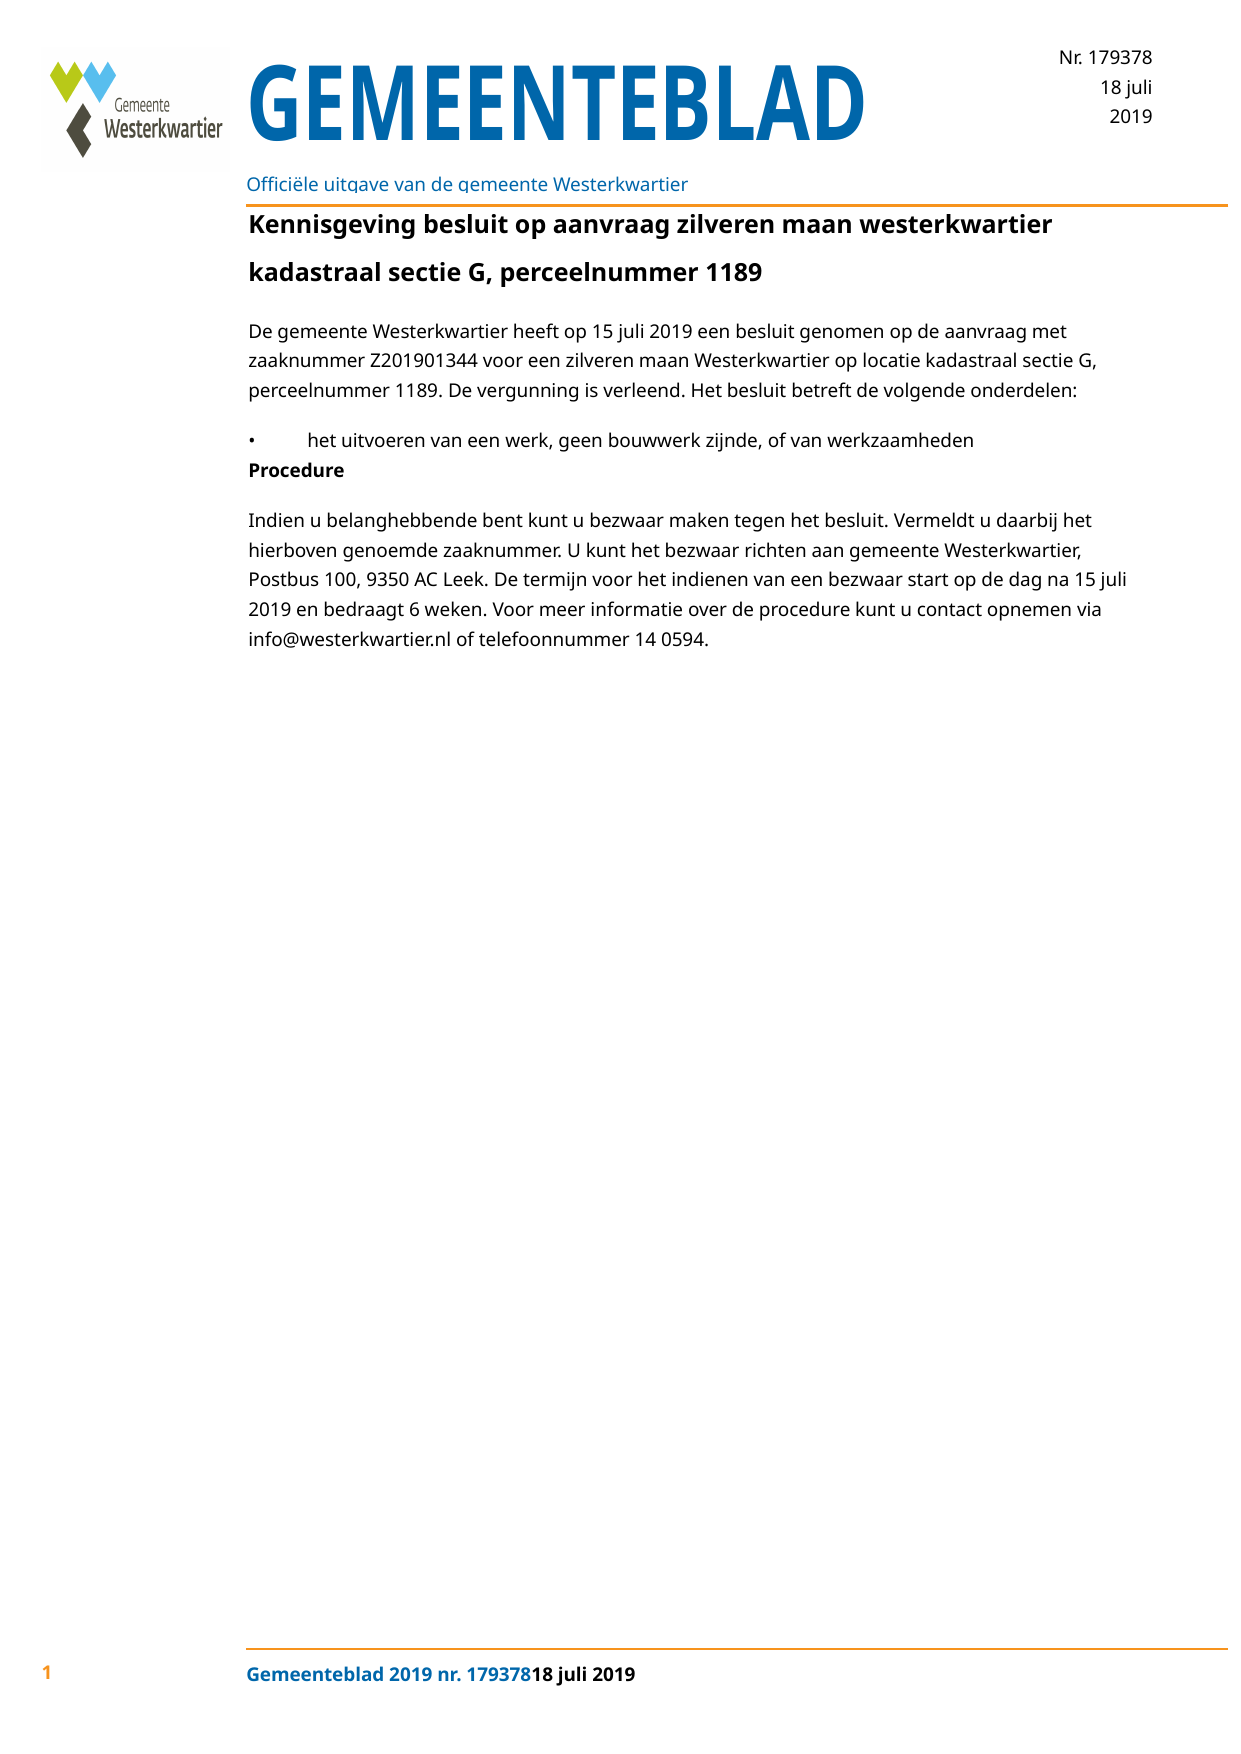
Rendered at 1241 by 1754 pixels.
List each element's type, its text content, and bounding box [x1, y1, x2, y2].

list het uitvoeren van een werk, geen bouwwerk zijnde, of van werkzaamheden [248, 427, 1152, 453]
text Procedure [248, 457, 1152, 483]
picture [41, 47, 231, 172]
text De gemeente Westerkwartier heeft op 15 juli 2019 een besluit genomen op de aanvraag met zaaknummer Z201901344 voor een zilveren maan Westerkwartier op locatie kadastraal sectie G, perceelnummer 1189. De vergunning is verleend. Het besluit betreft de volgende onderdelen: [248, 318, 1152, 403]
text Indien u belanghebbende bent kunt u bezwaar maken tegen het besluit. Vermeldt u daarbij het hierboven genoemde zaaknummer. U kunt het bezwaar richten aan gemeente Westerkwartier, Postbus 100, 9350 AC Leek. De termijn voor het indienen van een bezwaar start op de dag na 15 juli 2019 en bedraagt 6 weken. Voor meer informatie over de procedure kunt u contact opnemen via info@westerkwartier.nl of telefoonnummer 14 0594. [248, 507, 1152, 652]
text Kennisgeving besluit op aanvraag zilveren maan westerkwartier kadastraal sectie G, perceelnummer 1189 [248, 207, 1152, 288]
